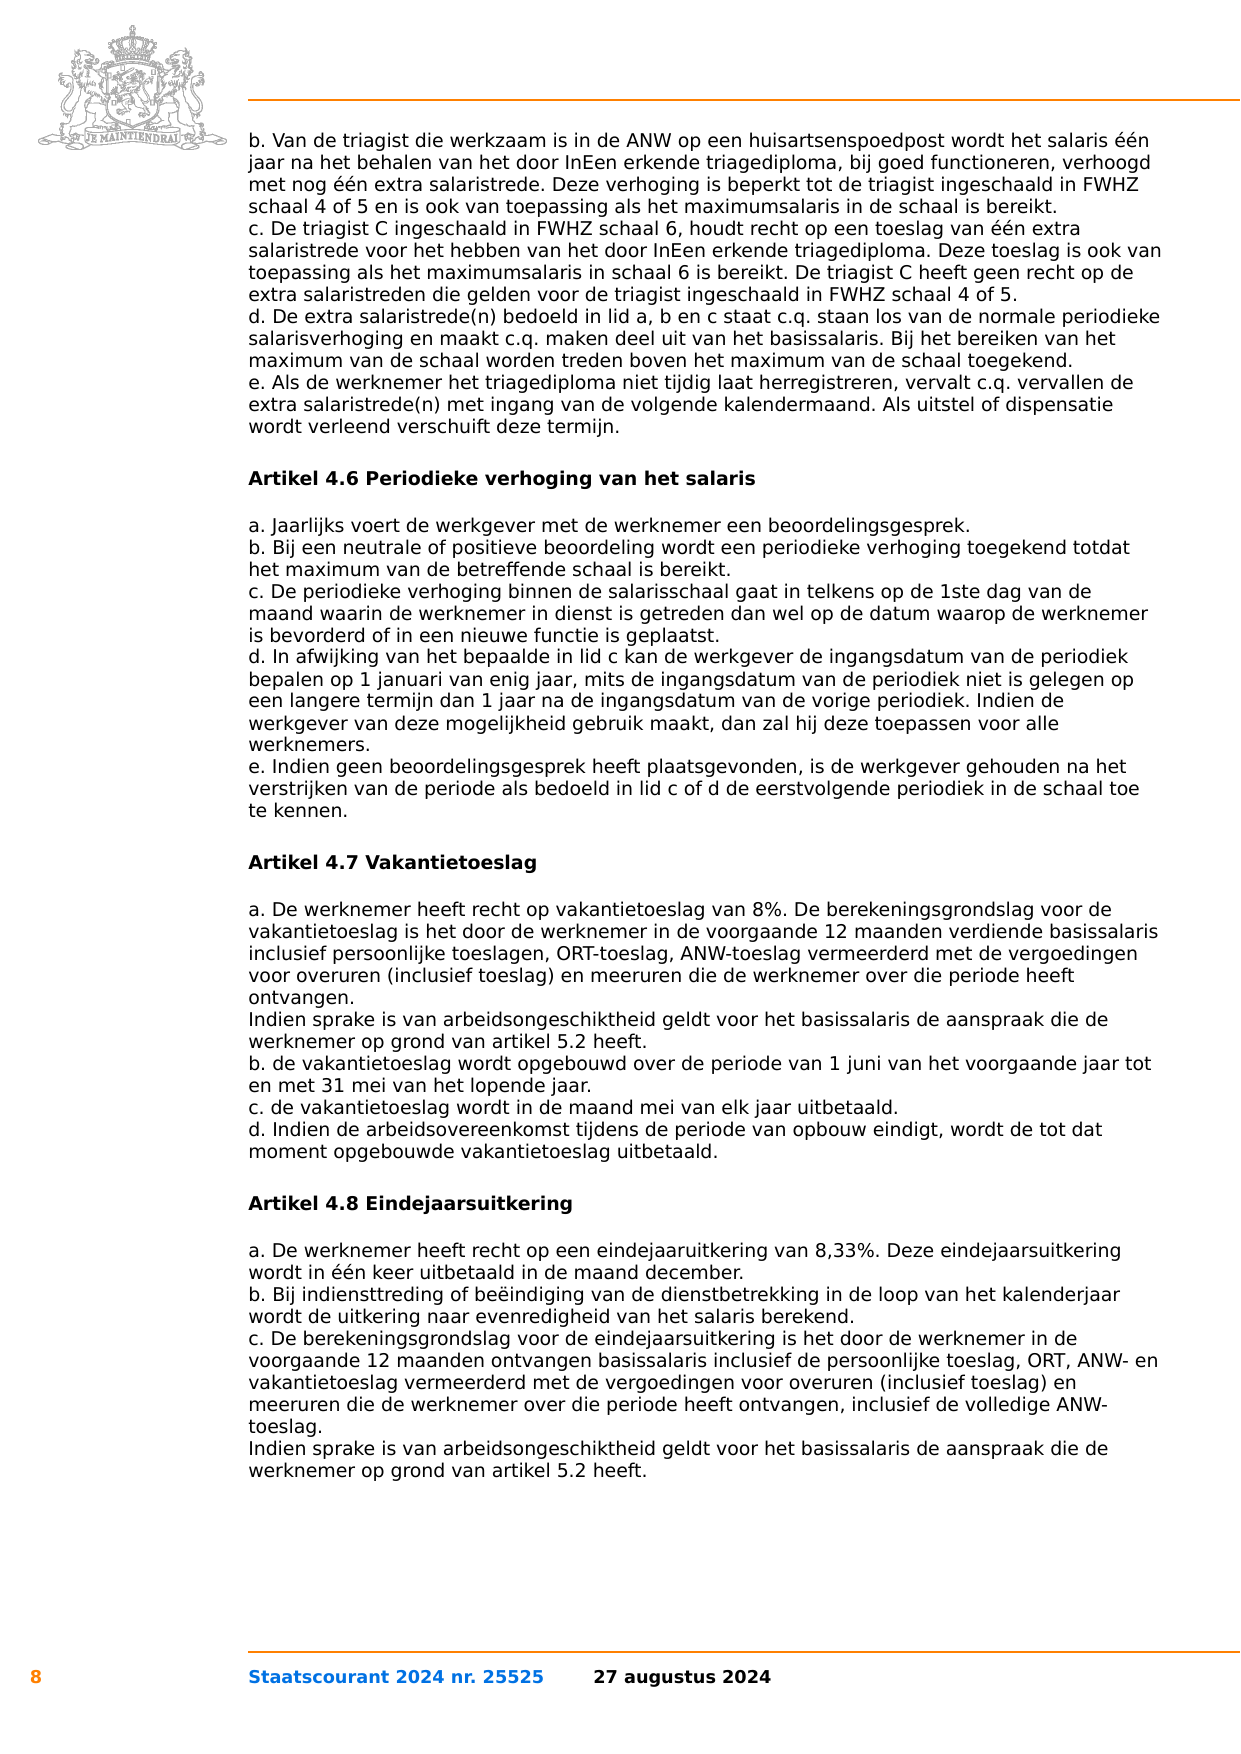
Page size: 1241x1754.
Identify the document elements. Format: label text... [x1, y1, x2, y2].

subtitle Artikel 4.8 Eindejaarsuitkering [248, 1193, 1163, 1215]
text d. De extra salaristrede(n) bedoeld in lid a, b en c staat c.q. staan los van de normale periodieke salarisverhoging en maakt c.q. maken deel uit van het basissalaris. Bij het bereiken van het maximum van de schaal worden treden boven het maximum van de schaal toegekend. [248, 306, 1163, 372]
subtitle Artikel 4.7 Vakantietoeslag [248, 852, 1163, 874]
text c. de vakantietoeslag wordt in de maand mei van elk jaar uitbetaald. [248, 1097, 1163, 1119]
text b. Bij indiensttreding of beëindiging van de dienstbetrekking in de loop van het kalenderjaar wordt de uitkering naar evenredigheid van het salaris berekend. [248, 1284, 1163, 1328]
text d. Indien de arbeidsovereenkomst tijdens de periode van opbouw eindigt, wordt de tot dat moment opgebouwde vakantietoeslag uitbetaald. [248, 1119, 1163, 1163]
text c. De triagist C ingeschaald in FWHZ schaal 6, houdt recht op een toeslag van één extra salaristrede voor het hebben van het door InEen erkende triagediploma. Deze toeslag is ook van toepassing als het maximumsalaris in schaal 6 is bereikt. De triagist C heeft geen recht op de extra salaristreden die gelden voor de triagist ingeschaald in FWHZ schaal 4 of 5. [248, 218, 1163, 306]
picture [38, 25, 227, 150]
text e. Indien geen beoordelingsgesprek heeft plaatsgevonden, is de werkgever gehouden na het verstrijken van de periode als bedoeld in lid c of d de eerstvolgende periodiek in de schaal toe te kennen. [248, 756, 1163, 822]
text a. De werknemer heeft recht op vakantietoeslag van 8%. De berekeningsgrondslag voor de vakantietoeslag is het door de werknemer in de voorgaande 12 maanden verdiende basissalaris inclusief persoonlijke toeslagen, ORT-toeslag, ANW-toeslag vermeerderd met de vergoedingen voor overuren (inclusief toeslag) en meeruren die de werknemer over die periode heeft ontvangen. [248, 899, 1163, 1009]
text Indien sprake is van arbeidsongeschiktheid geldt voor het basissalaris de aanspraak die de werknemer op grond van artikel 5.2 heeft. [248, 1009, 1163, 1053]
text a. De werknemer heeft recht op een eindejaaruitkering van 8,33%. Deze eindejaarsuitkering wordt in één keer uitbetaald in de maand december. [248, 1240, 1163, 1284]
text b. de vakantietoeslag wordt opgebouwd over de periode van 1 juni van het voorgaande jaar tot en met 31 mei van het lopende jaar. [248, 1053, 1163, 1097]
text a. Jaarlijks voert de werkgever met de werknemer een beoordelingsgesprek. [248, 514, 1163, 537]
text Indien sprake is van arbeidsongeschiktheid geldt voor het basissalaris de aanspraak die de werknemer op grond van artikel 5.2 heeft. [248, 1438, 1163, 1482]
text b. Bij een neutrale of positieve beoordeling wordt een periodieke verhoging toegekend totdat het maximum van de betreffende schaal is bereikt. [248, 537, 1163, 581]
text c. De berekeningsgrondslag voor de eindejaarsuitkering is het door de werknemer in de voorgaande 12 maanden ontvangen basissalaris inclusief de persoonlijke toeslag, ORT, ANW- en vakantietoeslag vermeerderd met de vergoedingen voor overuren (inclusief toeslag) en meeruren die de werknemer over die periode heeft ontvangen, inclusief de volledige ANW-toeslag. [248, 1328, 1163, 1438]
text c. De periodieke verhoging binnen de salarisschaal gaat in telkens op de 1ste dag van de maand waarin de werknemer in dienst is getreden dan wel op de datum waarop de werknemer is bevorderd of in een nieuwe functie is geplaatst. [248, 581, 1163, 646]
text b. Van de triagist die werkzaam is in de ANW op een huisartsenspoedpost wordt het salaris één jaar na het behalen van het door InEen erkende triagediploma, bij goed functioneren, verhoogd met nog één extra salaristrede. Deze verhoging is beperkt tot de triagist ingeschaald in FWHZ schaal 4 of 5 en is ook van toepassing als het maximumsalaris in de schaal is bereikt. [248, 130, 1163, 218]
text e. Als de werknemer het triagediploma niet tijdig laat herregistreren, vervalt c.q. vervallen de extra salaristrede(n) met ingang van de volgende kalendermaand. Als uitstel of dispensatie wordt verleend verschuift deze termijn. [248, 372, 1163, 438]
subtitle Artikel 4.6 Periodieke verhoging van het salaris [248, 468, 1163, 489]
text d. In afwijking van het bepaalde in lid c kan de werkgever de ingangsdatum van de periodiek bepalen op 1 januari van enig jaar, mits de ingangsdatum van de periodiek niet is gelegen op een langere termijn dan 1 jaar na de ingangsdatum van de vorige periodiek. Indien de werkgever van deze mogelijkheid gebruik maakt, dan zal hij deze toepassen voor alle werknemers. [248, 646, 1163, 756]
